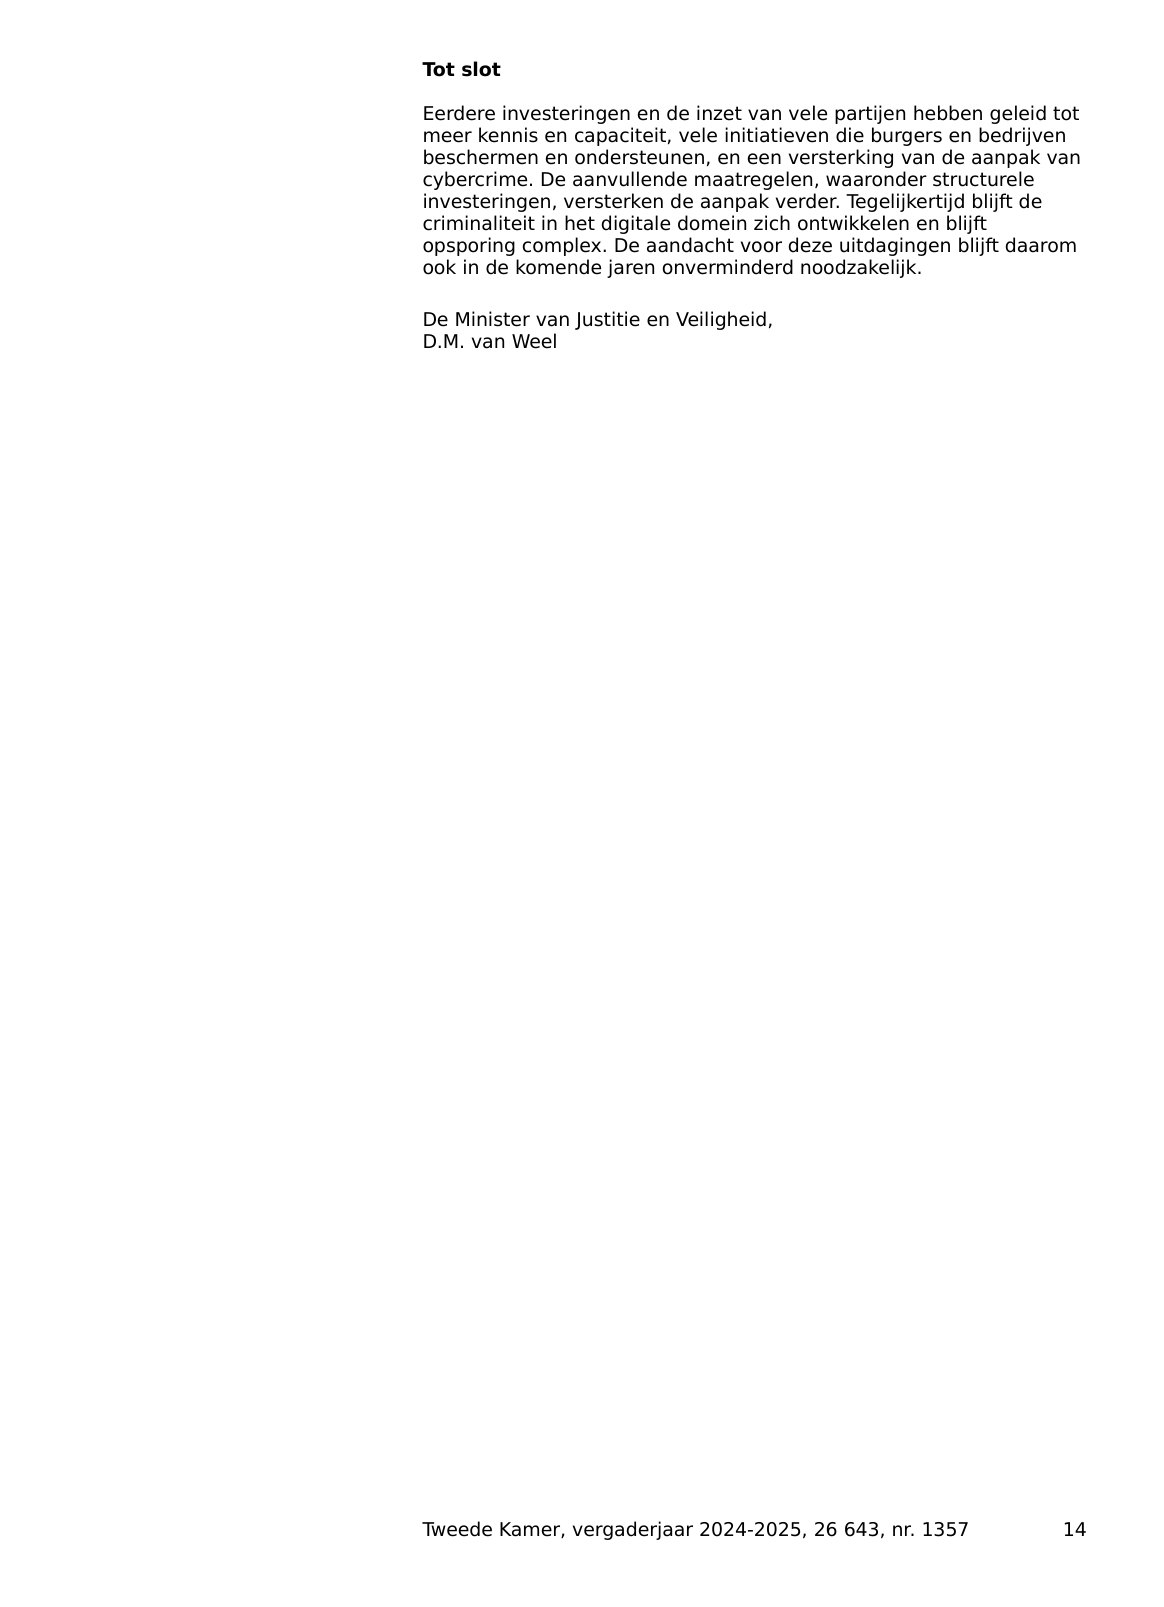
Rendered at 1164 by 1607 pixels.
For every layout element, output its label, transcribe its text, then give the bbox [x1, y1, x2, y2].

text De Minister van Justitie en Veiligheid, D.M. van Weel [422, 309, 1087, 353]
text Eerdere investeringen en de inzet van vele partijen hebben geleid tot meer kennis en capaciteit, vele initiatieven die burgers en bedrijven beschermen en ondersteunen, en een versterking van de aanpak van cybercrime. De aanvullende maatregelen, waaronder structurele investeringen, versterken de aanpak verder. Tegelijkertijd blijft de criminaliteit in het digitale domein zich ontwikkelen en blijft opsporing complex. De aandacht voor deze uitdagingen blijft daarom ook in de komende jaren onverminderd noodzakelijk. [422, 103, 1087, 279]
subtitle Tot slot [422, 59, 1087, 81]
